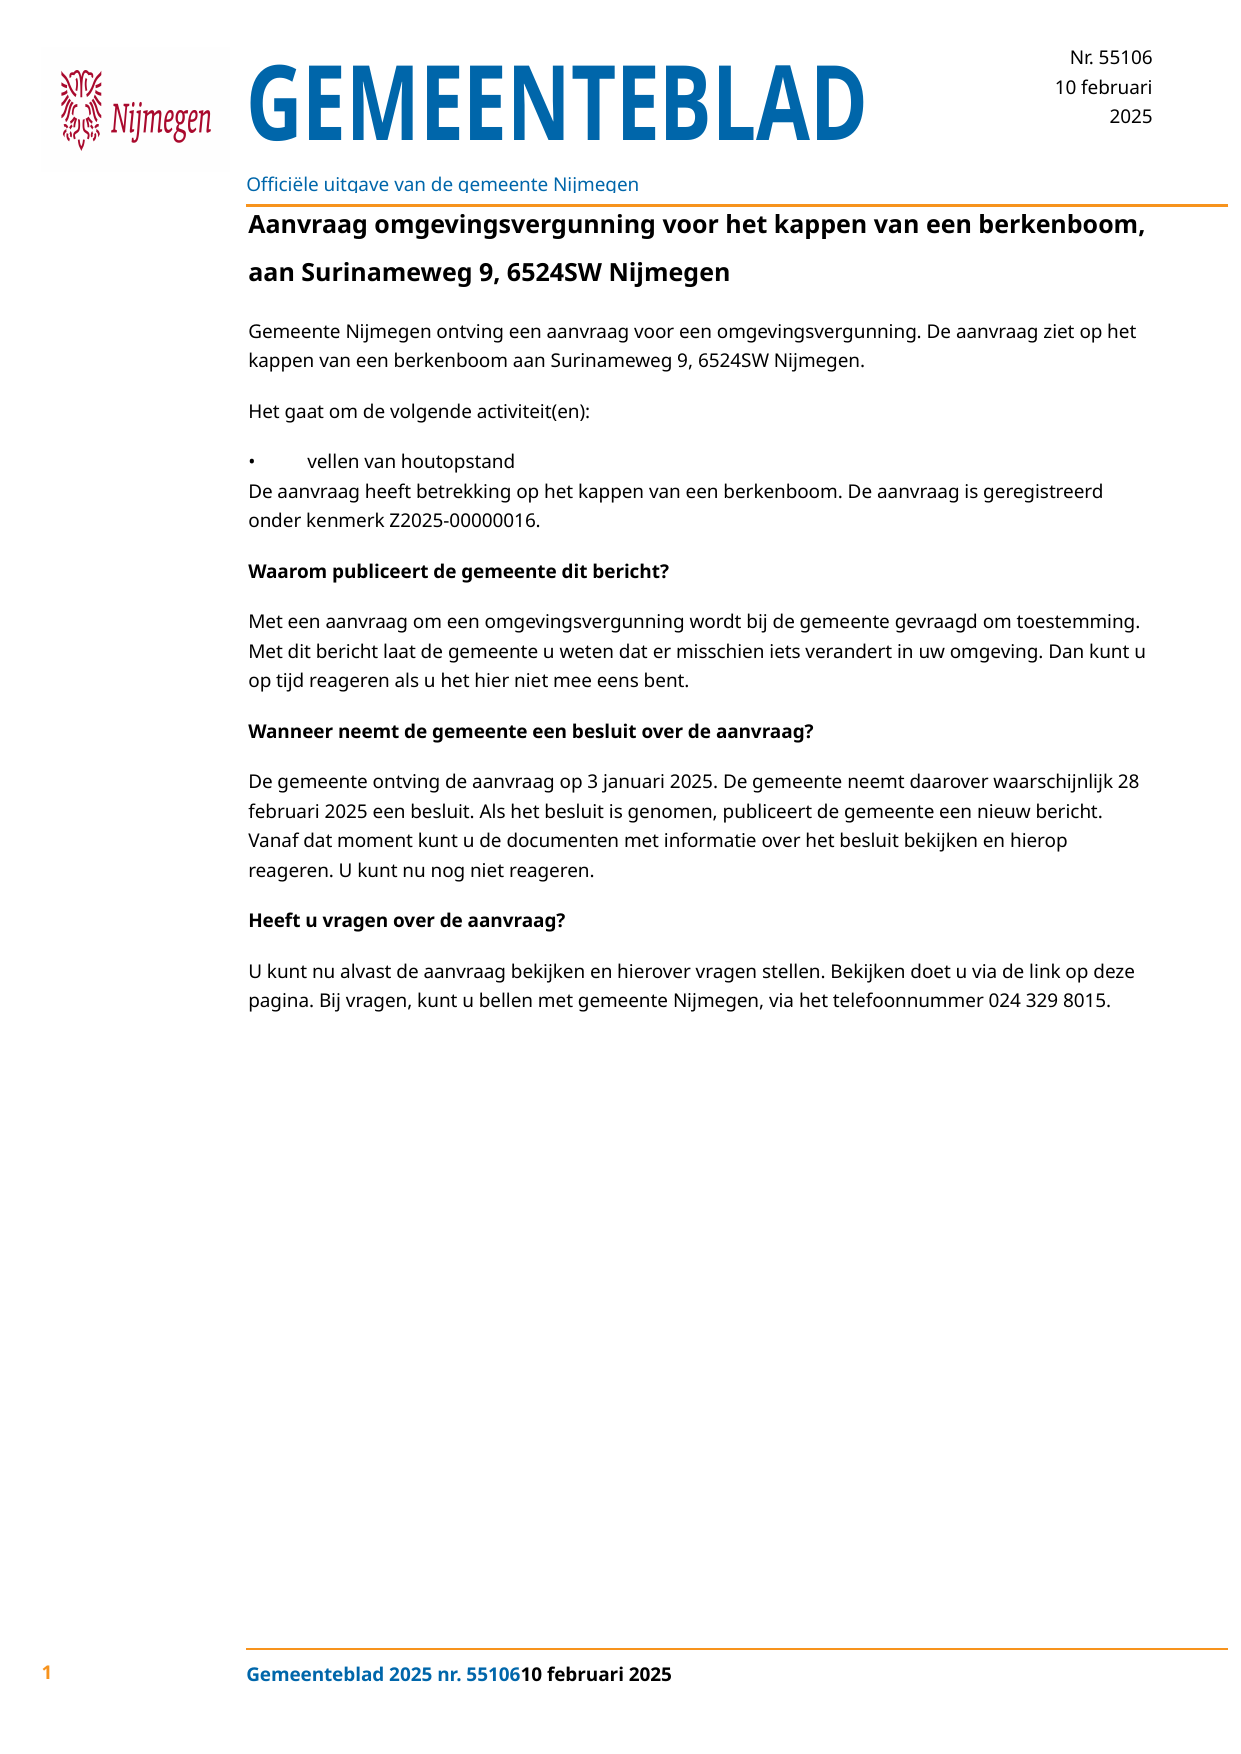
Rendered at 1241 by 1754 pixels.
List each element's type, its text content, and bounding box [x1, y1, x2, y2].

text Met een aanvraag om een omgevingsvergunning wordt bij de gemeente gevraagd om toestemming. Met dit bericht laat de gemeente u weten dat er misschien iets verandert in uw omgeving. Dan kunt u op tijd reageren als u het hier niet mee eens bent. [248, 608, 1152, 693]
text Waarom publiceert de gemeente dit bericht? [248, 558, 1152, 584]
text Het gaat om de volgende activiteit(en): [248, 398, 1152, 424]
picture [41, 47, 231, 172]
text De aanvraag heeft betrekking op het kappen van een berkenboom. De aanvraag is geregistreerd onder kenmerk Z2025-00000016. [248, 478, 1152, 533]
text U kunt nu alvast de aanvraag bekijken en hierover vragen stellen. Bekijken doet u via de link op deze pagina. Bij vragen, kunt u bellen met gemeente Nijmegen, via het telefoonnummer 024 329 8015. [248, 958, 1152, 1013]
text Heeft u vragen over de aanvraag? [248, 907, 1152, 933]
list vellen van houtopstand [248, 448, 1152, 474]
text Wanneer neemt de gemeente een besluit over de aanvraag? [248, 718, 1152, 744]
text Gemeente Nijmegen ontving een aanvraag voor een omgevingsvergunning. De aanvraag ziet op het kappen van een berkenboom aan Surinameweg 9, 6524SW Nijmegen. [248, 318, 1152, 373]
text De gemeente ontving de aanvraag op 3 januari 2025. De gemeente neemt daarover waarschijnlijk 28 februari 2025 een besluit. Als het besluit is genomen, publiceert de gemeente een nieuw bericht. Vanaf dat moment kunt u de documenten met informatie over het besluit bekijken en hierop reageren. U kunt nu nog niet reageren. [248, 768, 1152, 883]
text Aanvraag omgevingsvergunning voor het kappen van een berkenboom, aan Surinameweg 9, 6524SW Nijmegen [248, 207, 1152, 288]
